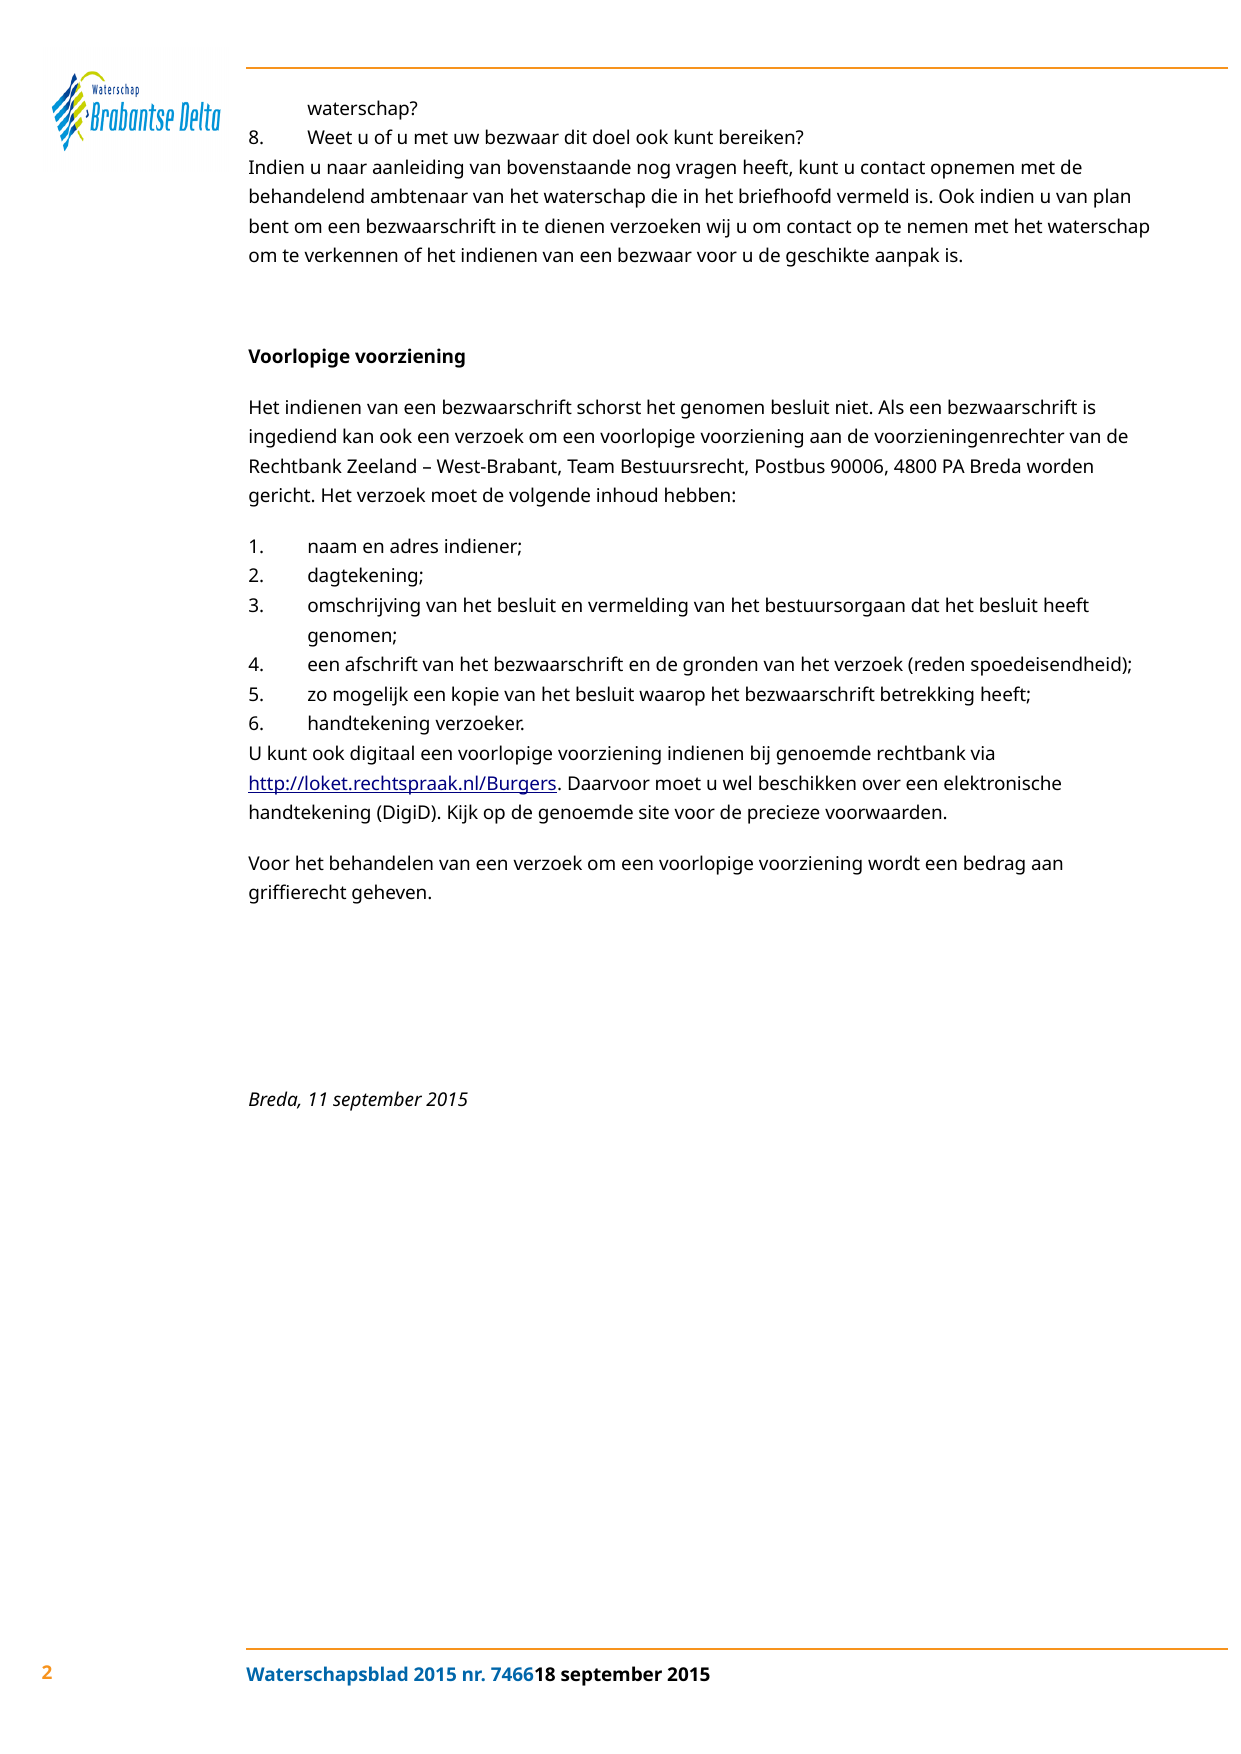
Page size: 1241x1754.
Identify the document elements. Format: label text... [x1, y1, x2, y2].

text Breda, 11 september 2015 [248, 1086, 1152, 1112]
list omschrijving van het besluit en vermelding van het bestuursorgaan dat het besluit heeft genomen; [248, 592, 1152, 648]
list Weet u of u met uw bezwaar dit doel ook kunt bereiken? [248, 124, 1152, 150]
text Voor het behandelen van een verzoek om een voorlopige voorziening wordt een bedrag aan griffierecht geheven. [248, 850, 1152, 905]
list zo mogelijk een kopie van het besluit waarop het bezwaarschrift betrekking heeft; [248, 681, 1152, 707]
list waterschap? [248, 95, 1152, 121]
list naam en adres indiener; [248, 533, 1152, 559]
text Het indienen van een bezwaarschrift schorst het genomen besluit niet. Als een bezwaarschrift is ingediend kan ook een verzoek om een voorlopige voorziening aan de voorzieningenrechter van de Rechtbank Zeeland – West-Brabant, Team Bestuursrecht, Postbus 90006, 4800 PA Breda worden gericht. Het verzoek moet de volgende inhoud hebben: [248, 394, 1152, 508]
list dagtekening; [248, 563, 1152, 588]
text U kunt ook digitaal een voorlopige voorziening indienen bij genoemde rechtbank via http://loket.rechtspraak.nl/Burgers. Daarvoor moet u wel beschikken over een elektronische handtekening (DigiD). Kijk op de genoemde site voor de precieze voorwaarden. [248, 740, 1152, 825]
list een afschrift van het bezwaarschrift en de gronden van het verzoek (reden spoedeisendheid); [248, 651, 1152, 677]
text Voorlopige voorziening [248, 343, 1152, 369]
list handtekening verzoeker. [248, 711, 1152, 736]
picture [41, 47, 231, 172]
text Indien u naar aanleiding van bovenstaande nog vragen heeft, kunt u contact opnemen met de behandelend ambtenaar van het waterschap die in het briefhoofd vermeld is. Ook indien u van plan bent om een bezwaarschrift in te dienen verzoeken wij u om contact op te nemen met het waterschap om te verkennen of het indienen van een bezwaar voor u de geschikte aanpak is. [248, 154, 1152, 268]
